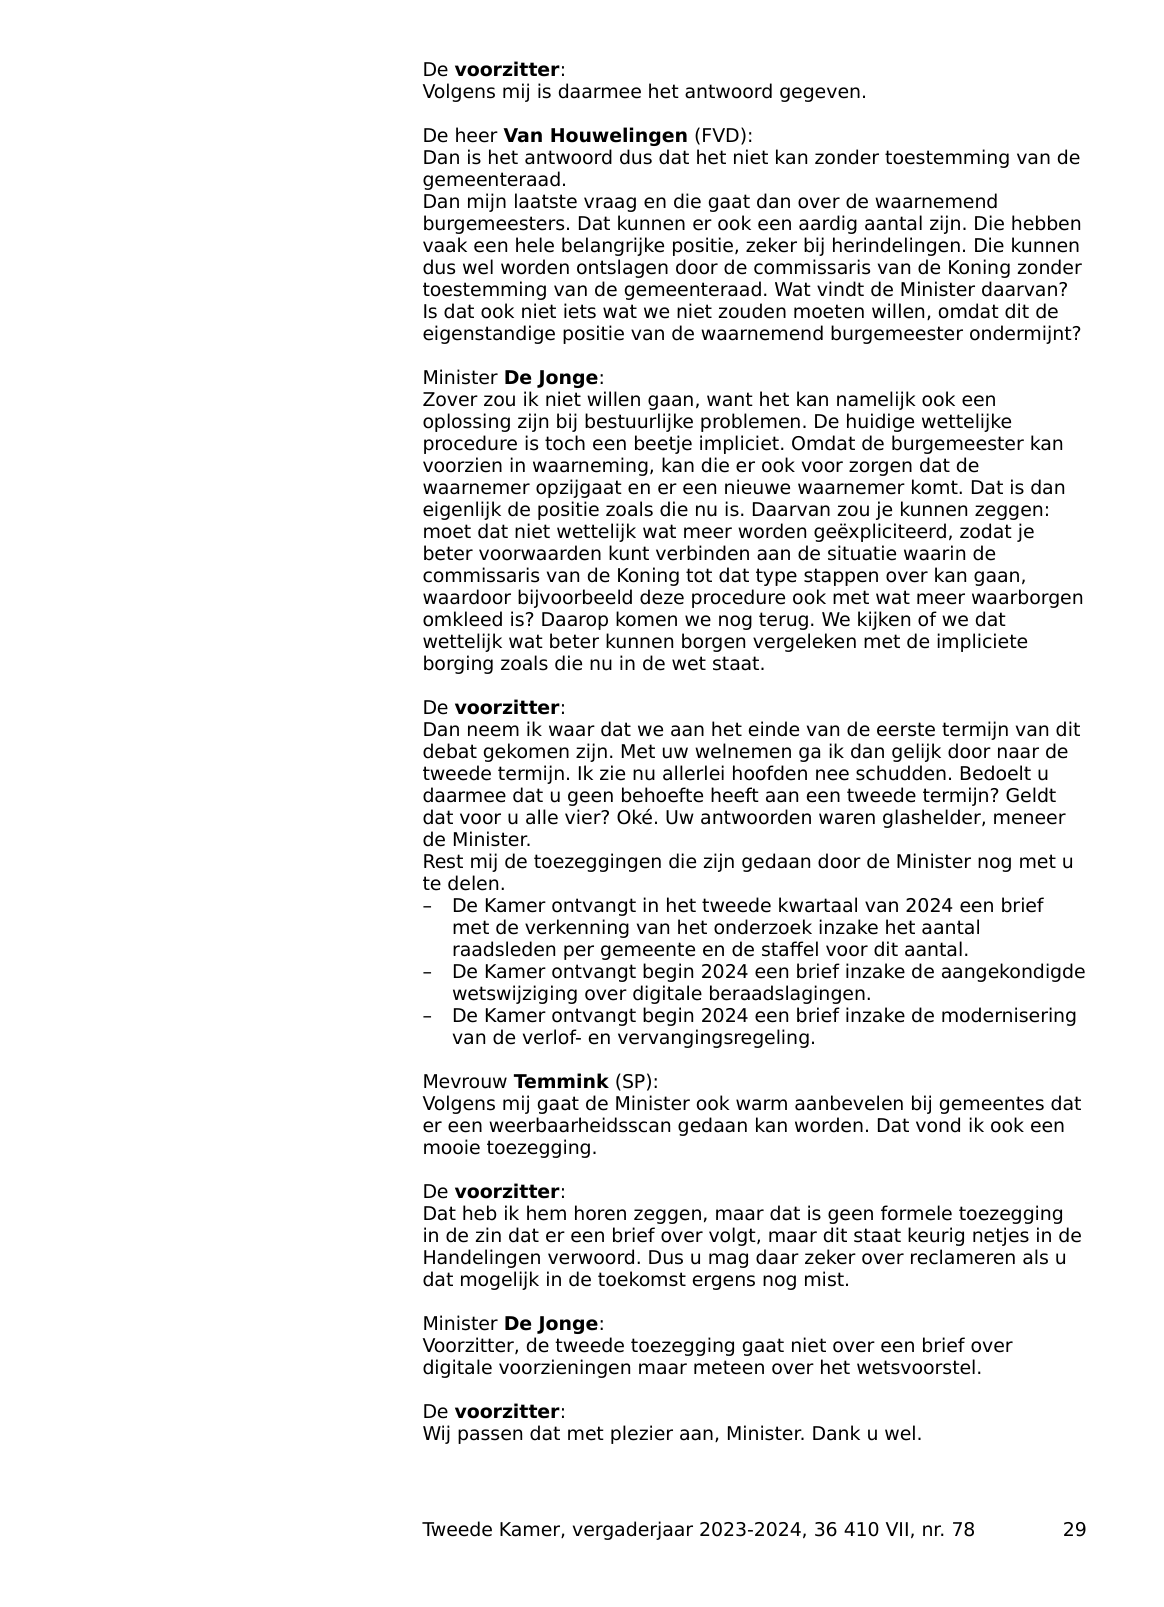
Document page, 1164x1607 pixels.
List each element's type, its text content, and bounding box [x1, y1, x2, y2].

text Minister De Jonge: [422, 367, 1087, 389]
text Dan mijn laatste vraag en die gaat dan over de waarnemend burgemeesters. Dat kunnen er ook een aardig aantal zijn. Die hebben vaak een hele belangrijke positie, zeker bij herindelingen. Die kunnen dus wel worden ontslagen door de commissaris van de Koning zonder toestemming van de gemeenteraad. Wat vindt de Minister daarvan? Is dat ook niet iets wat we niet zouden moeten willen, omdat dit de eigenstandige positie van de waarnemend burgemeester ondermijnt? [422, 191, 1087, 345]
text Wij passen dat met plezier aan, Minister. Dank u wel. [422, 1423, 1087, 1445]
text Volgens mij gaat de Minister ook warm aanbevelen bij gemeentes dat er een weerbaarheidsscan gedaan kan worden. Dat vond ik ook een mooie toezegging. [422, 1093, 1087, 1159]
text De voorzitter: [422, 59, 1087, 81]
text Volgens mij is daarmee het antwoord gegeven. [422, 81, 1087, 103]
text De voorzitter: [422, 697, 1087, 719]
text Voorzitter, de tweede toezegging gaat niet over een brief over digitale voorzieningen maar meteen over het wetsvoorstel. [422, 1335, 1087, 1379]
text Rest mij de toezeggingen die zijn gedaan door de Minister nog met u te delen. [422, 851, 1087, 895]
text – De Kamer ontvangt begin 2024 een brief inzake de aangekondigde wetswijziging over digitale beraadslagingen. [422, 961, 1087, 1005]
text – De Kamer ontvangt in het tweede kwartaal van 2024 een brief met de verkenning van het onderzoek inzake het aantal raadsleden per gemeente en de staffel voor dit aantal. [422, 895, 1087, 961]
text Dan is het antwoord dus dat het niet kan zonder toestemming van de gemeenteraad. [422, 147, 1087, 191]
text Dat heb ik hem horen zeggen, maar dat is geen formele toezegging in de zin dat er een brief over volgt, maar dit staat keurig netjes in de Handelingen verwoord. Dus u mag daar zeker over reclameren als u dat mogelijk in de toekomst ergens nog mist. [422, 1203, 1087, 1291]
text De heer Van Houwelingen (FVD): [422, 125, 1087, 147]
text Mevrouw Temmink (SP): [422, 1071, 1087, 1093]
text Zover zou ik niet willen gaan, want het kan namelijk ook een oplossing zijn bij bestuurlijke problemen. De huidige wettelijke procedure is toch een beetje impliciet. Omdat de burgemeester kan voorzien in waarneming, kan die er ook voor zorgen dat de waarnemer opzijgaat en er een nieuwe waarnemer komt. Dat is dan eigenlijk de positie zoals die nu is. Daarvan zou je kunnen zeggen: moet dat niet wettelijk wat meer worden geëxpliciteerd, zodat je beter voorwaarden kunt verbinden aan de situatie waarin de commissaris van de Koning tot dat type stappen over kan gaan, waardoor bijvoorbeeld deze procedure ook met wat meer waarborgen omkleed is? Daarop komen we nog terug. We kijken of we dat wettelijk wat beter kunnen borgen vergeleken met de impliciete borging zoals die nu in de wet staat. [422, 389, 1087, 675]
text De voorzitter: [422, 1181, 1087, 1203]
text Dan neem ik waar dat we aan het einde van de eerste termijn van dit debat gekomen zijn. Met uw welnemen ga ik dan gelijk door naar de tweede termijn. Ik zie nu allerlei hoofden nee schudden. Bedoelt u daarmee dat u geen behoefte heeft aan een tweede termijn? Geldt dat voor u alle vier? Oké. Uw antwoorden waren glashelder, meneer de Minister. [422, 719, 1087, 851]
text – De Kamer ontvangt begin 2024 een brief inzake de modernisering van de verlof- en vervangingsregeling. [422, 1005, 1087, 1049]
text Minister De Jonge: [422, 1313, 1087, 1335]
text De voorzitter: [422, 1401, 1087, 1423]
